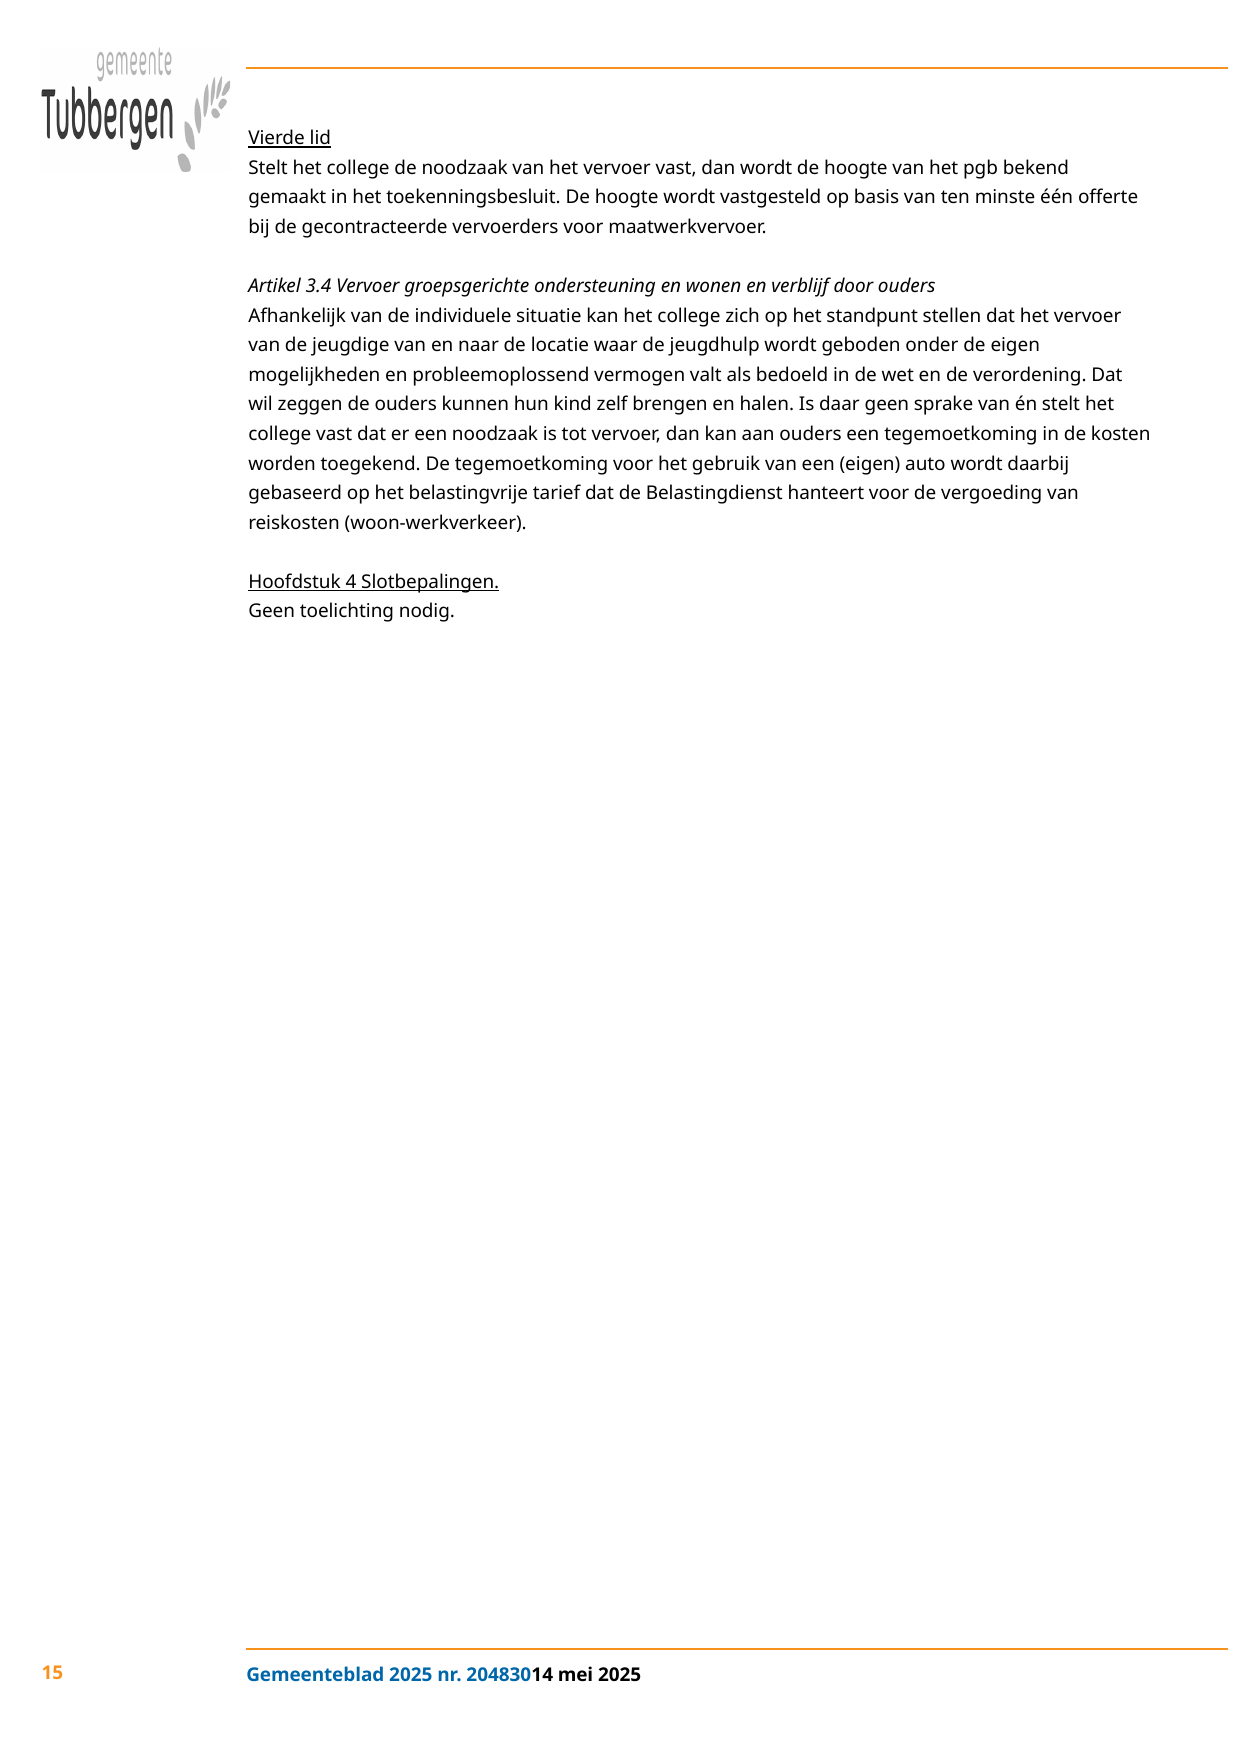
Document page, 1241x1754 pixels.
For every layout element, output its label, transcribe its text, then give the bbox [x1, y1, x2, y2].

text Hoofdstuk 4 Slotbepalingen. [248, 568, 1152, 594]
text Vierde lid [248, 124, 1152, 150]
text Stelt het college de noodzaak van het vervoer vast, dan wordt de hoogte van het pgb bekend gemaakt in het toekenningsbesluit. De hoogte wordt vastgesteld op basis van ten minste één offerte bij de gecontracteerde vervoerders voor maatwerkvervoer. [248, 154, 1152, 239]
text Artikel 3.4 Vervoer groepsgerichte ondersteuning en wonen en verblijf door ouders [248, 272, 1152, 298]
text Afhankelijk van de individuele situatie kan het college zich op het standpunt stellen dat het vervoer van de jeugdige van en naar de locatie waar de jeugdhulp wordt geboden onder de eigen mogelijkheden en probleemoplossend vermogen valt als bedoeld in de wet en de verordening. Dat wil zeggen de ouders kunnen hun kind zelf brengen en halen. Is daar geen sprake van én stelt het college vast dat er een noodzaak is tot vervoer, dan kan aan ouders een tegemoetkoming in de kosten worden toegekend. De tegemoetkoming voor het gebruik van een (eigen) auto wordt daarbij gebaseerd op het belastingvrije tarief dat de Belastingdienst hanteert voor de vergoeding van reiskosten (woon-werkverkeer). [248, 302, 1152, 535]
text Geen toelichting nodig. [248, 598, 1152, 623]
picture [41, 47, 231, 172]
